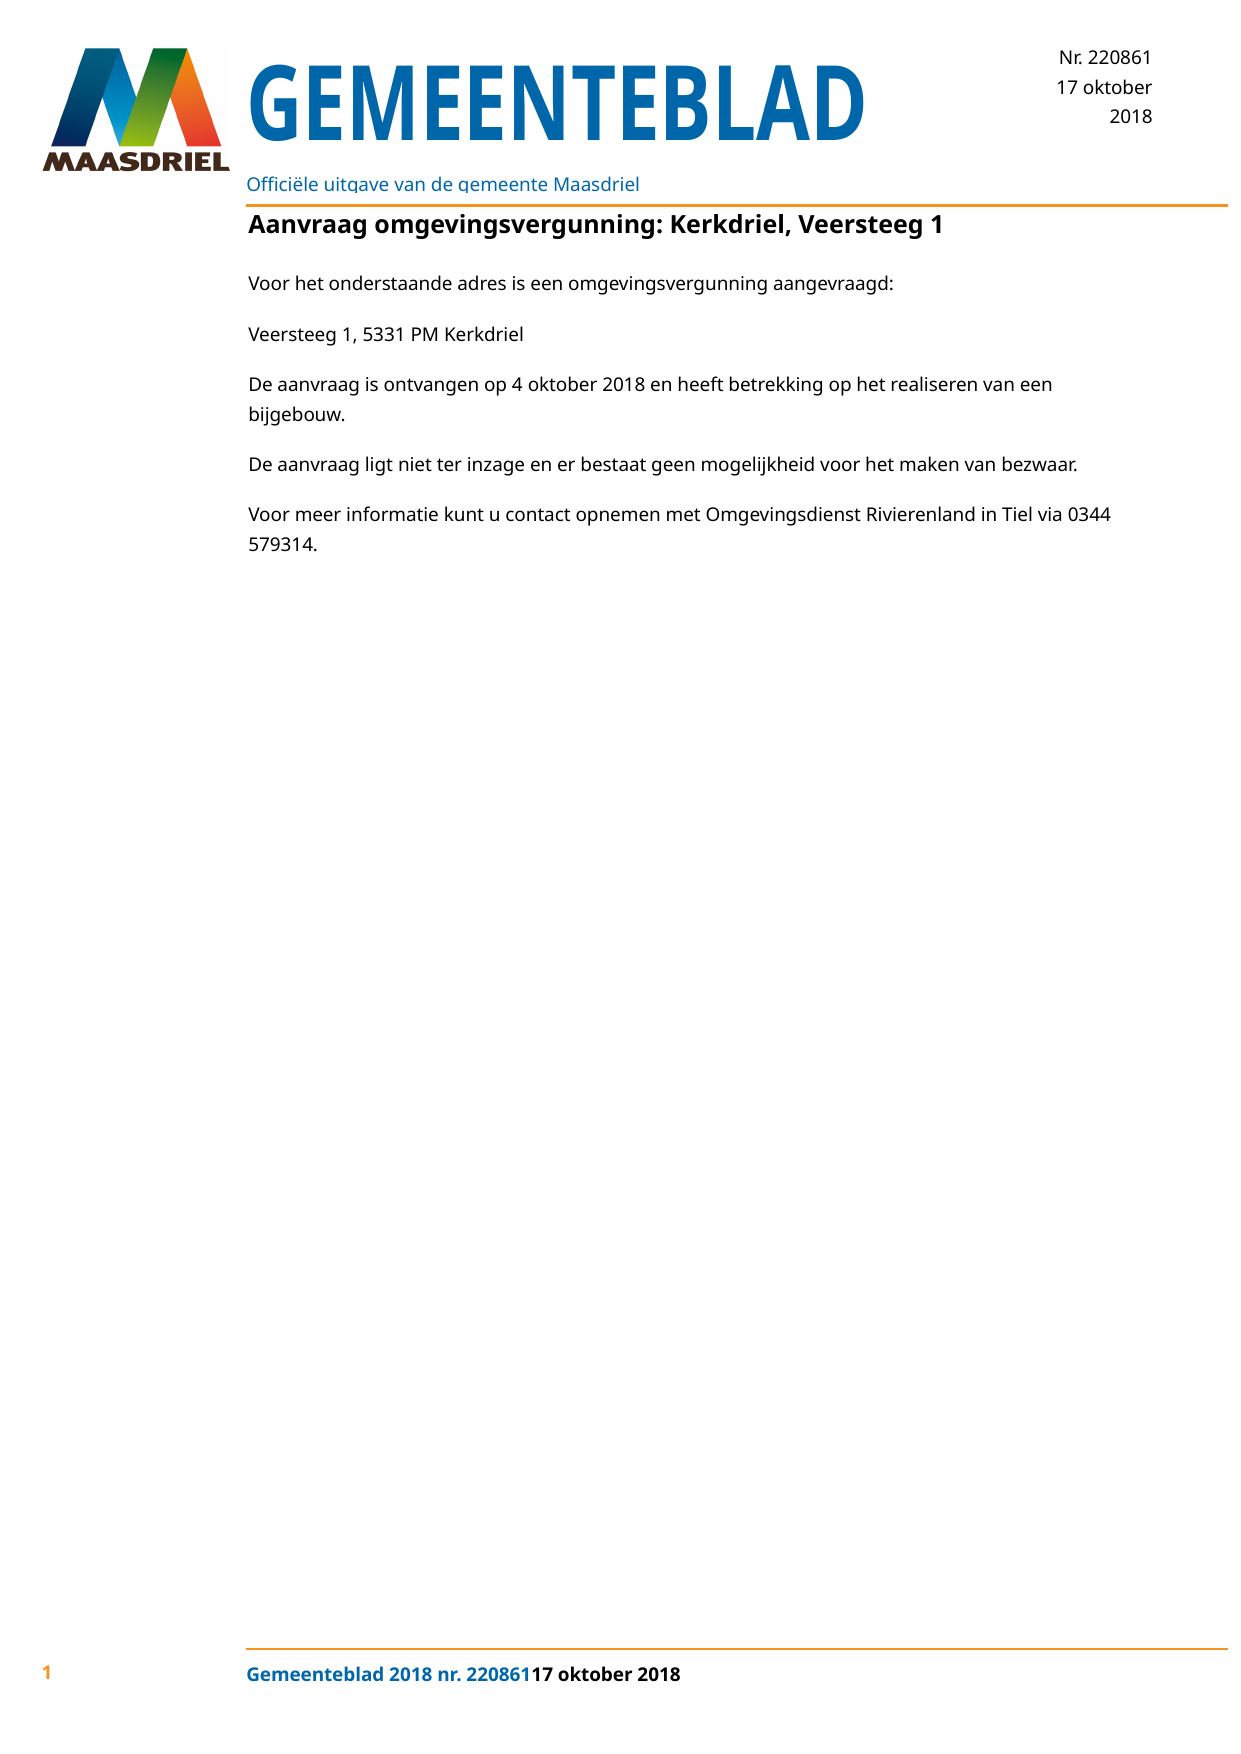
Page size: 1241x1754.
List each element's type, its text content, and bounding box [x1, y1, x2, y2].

text Aanvraag omgevingsvergunning: Kerkdriel, Veersteeg 1 [248, 207, 1152, 241]
text Veersteeg 1, 5331 PM Kerkdriel [248, 321, 1152, 346]
text De aanvraag is ontvangen op 4 oktober 2018 en heeft betrekking op het realiseren van een bijgebouw. [248, 371, 1152, 426]
text Voor meer informatie kunt u contact opnemen met Omgevingsdienst Rivierenland in Tiel via 0344 579314. [248, 502, 1152, 557]
text Voor het onderstaande adres is een omgevingsvergunning aangevraagd: [248, 270, 1152, 296]
picture [41, 47, 231, 172]
text De aanvraag ligt niet ter inzage en er bestaat geen mogelijkheid voor het maken van bezwaar. [248, 451, 1152, 477]
